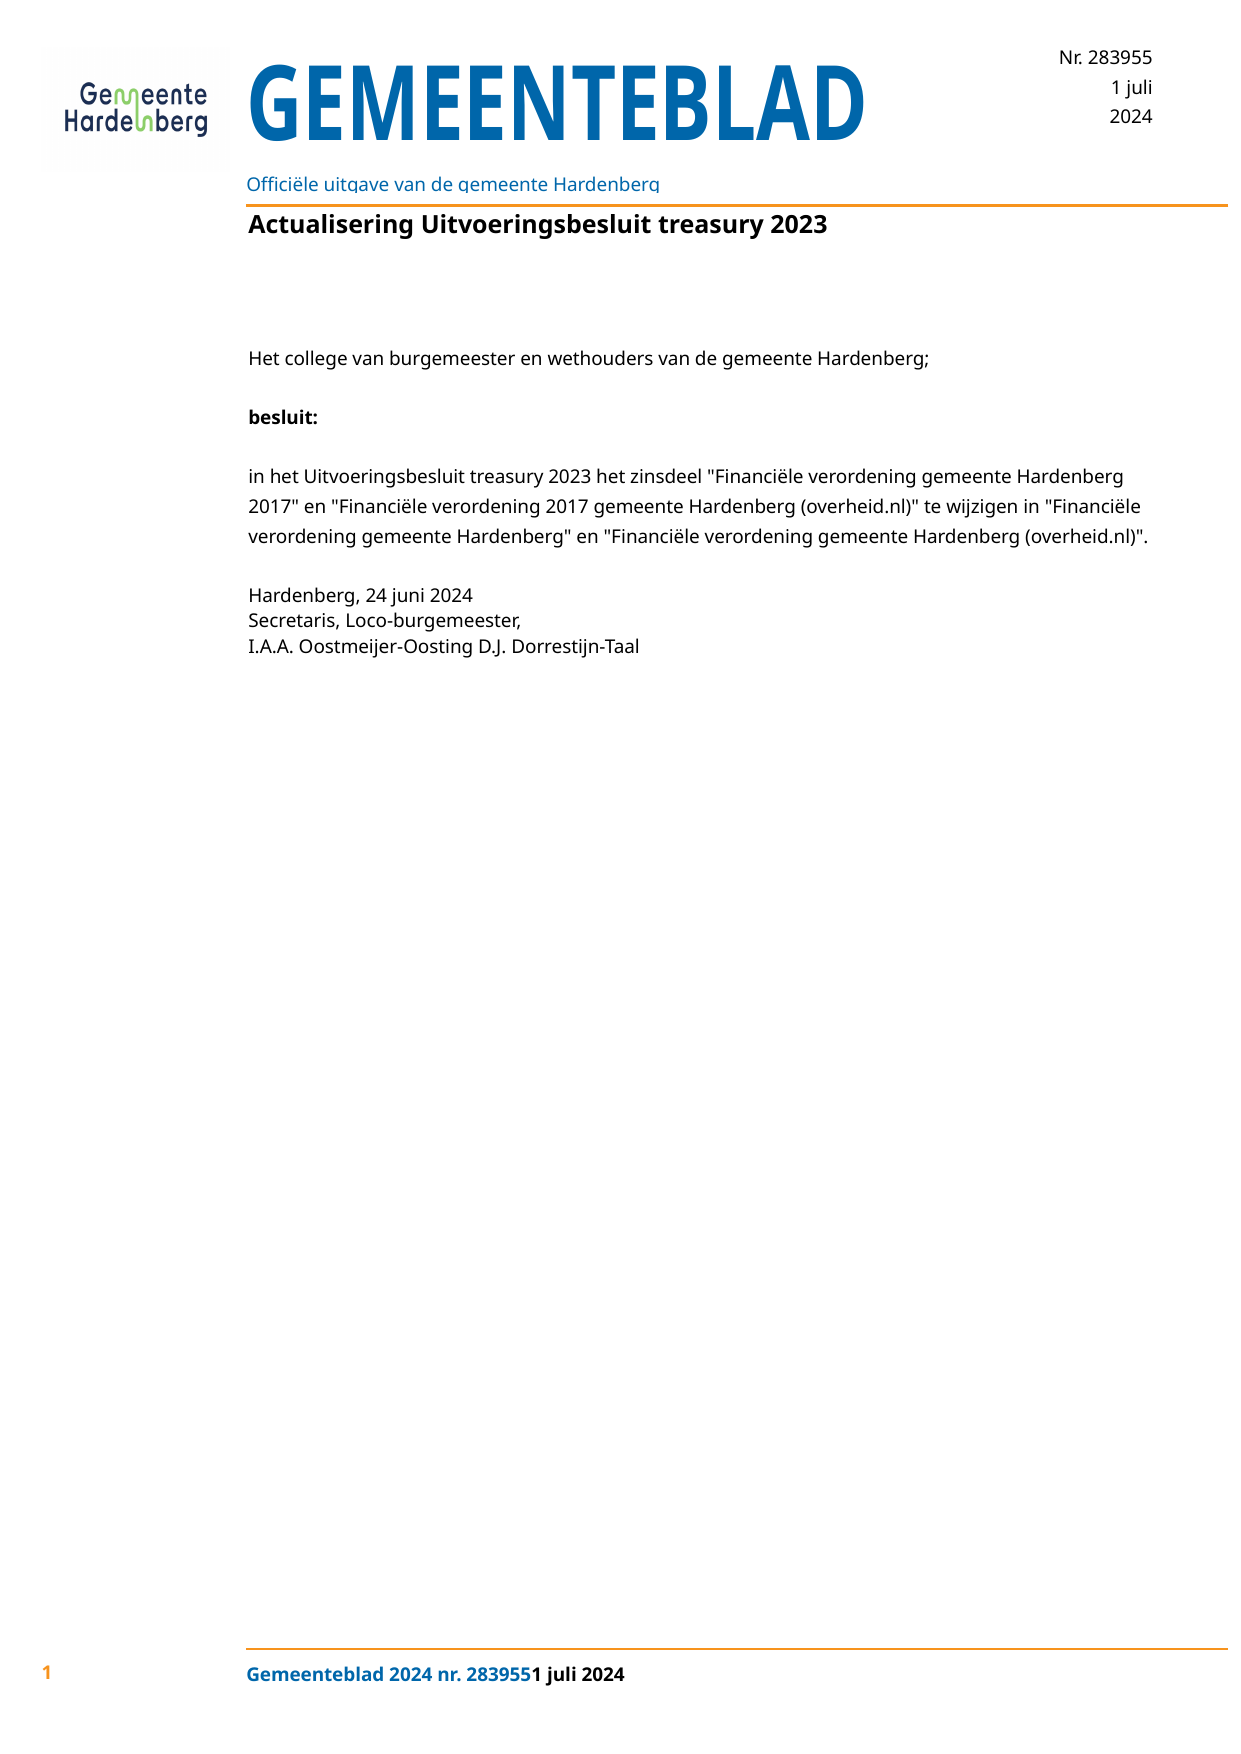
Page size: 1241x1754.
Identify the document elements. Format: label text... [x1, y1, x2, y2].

text Hardenberg, 24 juni 2024 [248, 582, 1152, 608]
text Actualisering Uitvoeringsbesluit treasury 2023 [248, 207, 1152, 241]
text in het Uitvoeringsbesluit treasury 2023 het zinsdeel "Financiële verordening gemeente Hardenberg 2017" en "Financiële verordening 2017 gemeente Hardenberg (overheid.nl)" te wijzigen in "Financiële verordening gemeente Hardenberg" en "Financiële verordening gemeente Hardenberg (overheid.nl)". [248, 464, 1152, 548]
text besluit: [248, 404, 1152, 430]
picture [41, 47, 231, 172]
text Secretaris, Loco-burgemeester, [248, 608, 1152, 633]
text Het college van burgemeester en wethouders van de gemeente Hardenberg; [248, 345, 1152, 371]
text I.A.A. Oostmeijer-Oosting D.J. Dorrestijn-Taal [248, 633, 1152, 659]
